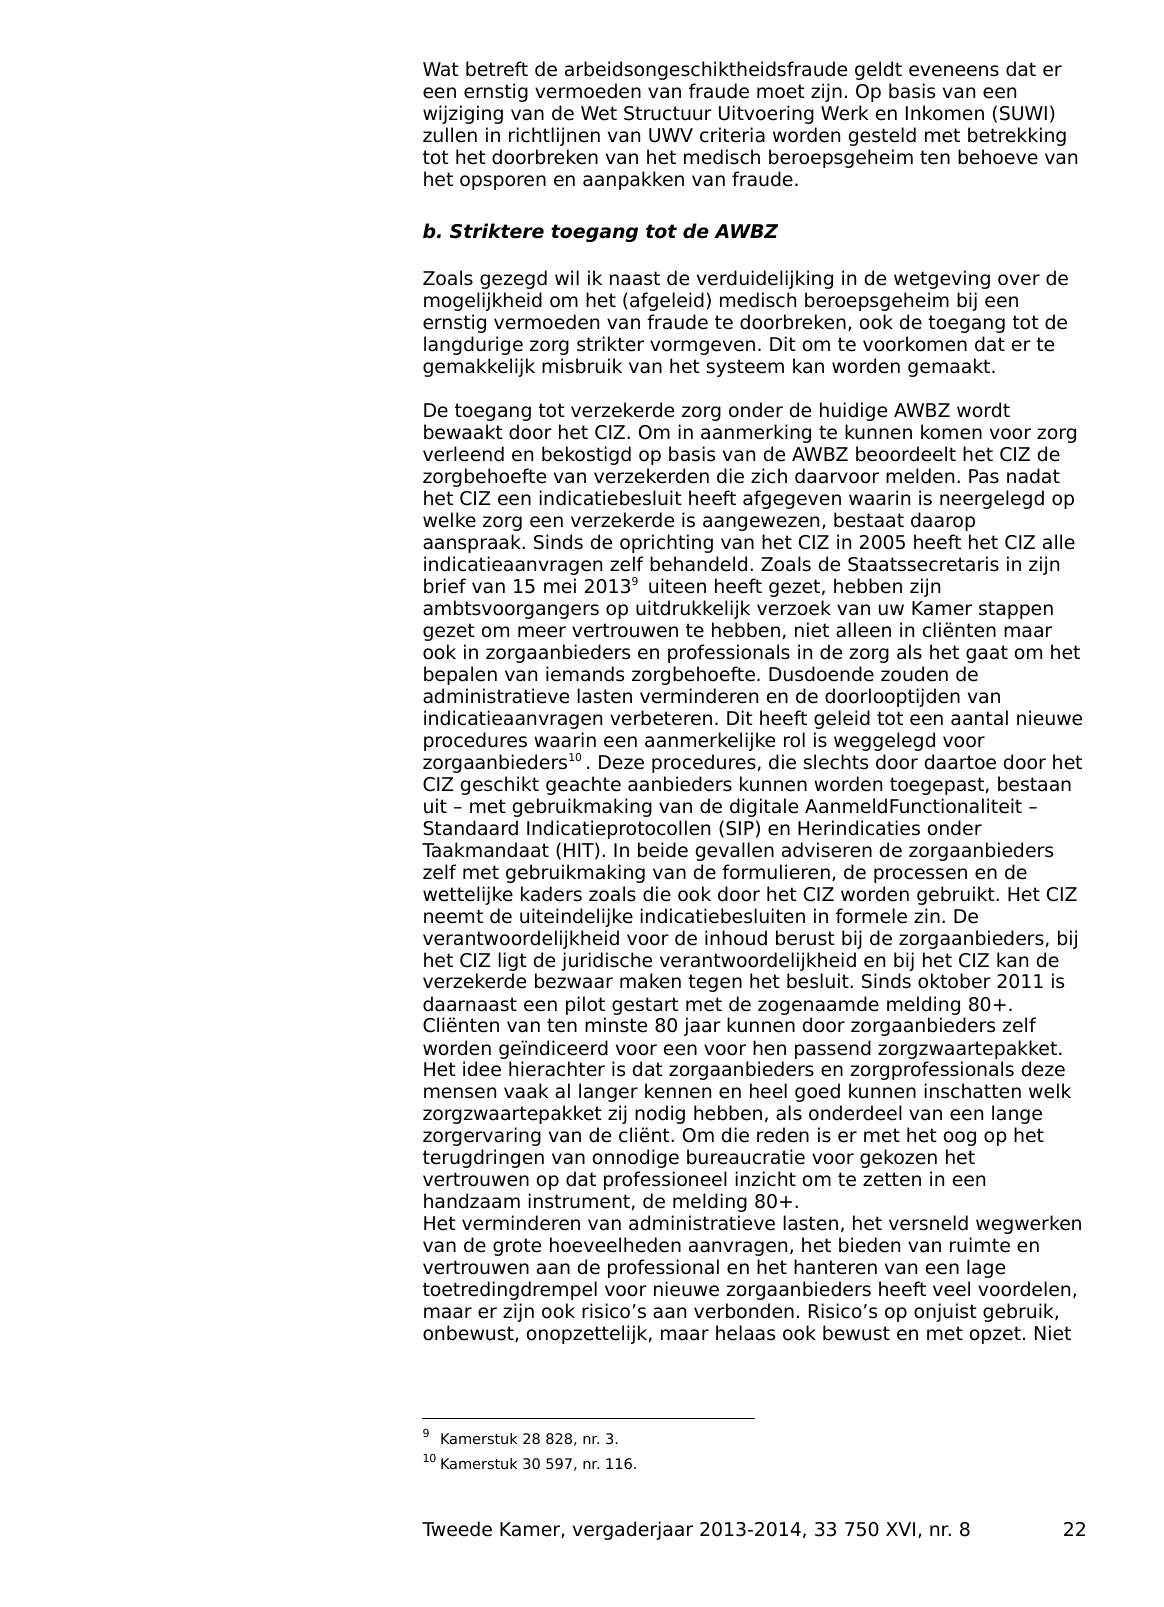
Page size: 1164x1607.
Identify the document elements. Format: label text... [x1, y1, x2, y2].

subtitle b. Striktere toegang tot de AWBZ [422, 221, 1087, 243]
text Wat betreft de arbeidsongeschiktheidsfraude geldt eveneens dat er een ernstig vermoeden van fraude moet zijn. Op basis van een wijziging van de Wet Structuur Uitvoering Werk en Inkomen (SUWI) zullen in richtlijnen van UWV criteria worden gesteld met betrekking tot het doorbreken van het medisch beroepsgeheim ten behoeve van het opsporen en aanpakken van fraude. [422, 59, 1087, 191]
text Kamerstuk 30 597, nr. 116. [422, 1452, 1087, 1474]
text Het verminderen van administratieve lasten, het versneld wegwerken van de grote hoeveelheden aanvragen, het bieden van ruimte en vertrouwen aan de professional en het hanteren van een lage toetredingdrempel voor nieuwe zorgaanbieders heeft veel voordelen, maar er zijn ook risico’s aan verbonden. Risico’s op onjuist gebruik, onbewust, onopzettelijk, maar helaas ook bewust en met opzet. Niet [422, 1213, 1087, 1345]
text Kamerstuk 28 828, nr. 3. [422, 1427, 1087, 1449]
text De toegang tot verzekerde zorg onder de huidige AWBZ wordt bewaakt door het CIZ. Om in aanmerking te kunnen komen voor zorg verleend en bekostigd op basis van de AWBZ beoordeelt het CIZ de zorgbehoefte van verzekerden die zich daarvoor melden. Pas nadat het CIZ een indicatiebesluit heeft afgegeven waarin is neergelegd op welke zorg een verzekerde is aangewezen, bestaat daarop aanspraak. Sinds de oprichting van het CIZ in 2005 heeft het CIZ alle indicatieaanvragen zelf behandeld. Zoals de Staatssecretaris in zijn brief van 15 mei 2013 uiteen heeft gezet, hebben zijn ambtsvoorgangers op uitdrukkelijk verzoek van uw Kamer stappen gezet om meer vertrouwen te hebben, niet alleen in cliënten maar ook in zorgaanbieders en professionals in de zorg als het gaat om het bepalen van iemands zorgbehoefte. Dusdoende zouden de administratieve lasten verminderen en de doorlooptijden van indicatieaanvragen verbeteren. Dit heeft geleid tot een aantal nieuwe procedures waarin een aanmerkelijke rol is weggelegd voor zorgaanbieders. Deze procedures, die slechts door daartoe door het CIZ geschikt geachte aanbieders kunnen worden toegepast, bestaan uit – met gebruikmaking van de digitale AanmeldFunctionaliteit – Standaard Indicatieprotocollen (SIP) en Herindicaties onder Taakmandaat (HIT). In beide gevallen adviseren de zorgaanbieders zelf met gebruikmaking van de formulieren, de processen en de wettelijke kaders zoals die ook door het CIZ worden gebruikt. Het CIZ neemt de uiteindelijke indicatiebesluiten in formele zin. De verantwoordelijkheid voor de inhoud berust bij de zorgaanbieders, bij het CIZ ligt de juridische verantwoordelijkheid en bij het CIZ kan de verzekerde bezwaar maken tegen het besluit. Sinds oktober 2011 is daarnaast een pilot gestart met de zogenaamde melding 80+. Cliënten van ten minste 80 jaar kunnen door zorgaanbieders zelf worden geïndiceerd voor een voor hen passend zorgzwaartepakket. Het idee hierachter is dat zorgaanbieders en zorgprofessionals deze mensen vaak al langer kennen en heel goed kunnen inschatten welk zorgzwaartepakket zij nodig hebben, als onderdeel van een lange zorgervaring van de cliënt. Om die reden is er met het oog op het terugdringen van onnodige bureaucratie voor gekozen het vertrouwen op dat professioneel inzicht om te zetten in een handzaam instrument, de melding 80+. [422, 400, 1087, 1213]
text Zoals gezegd wil ik naast de verduidelijking in de wetgeving over de mogelijkheid om het (afgeleid) medisch beroepsgeheim bij een ernstig vermoeden van fraude te doorbreken, ook de toegang tot de langdurige zorg strikter vormgeven. Dit om te voorkomen dat er te gemakkelijk misbruik van het systeem kan worden gemaakt. [422, 268, 1087, 378]
